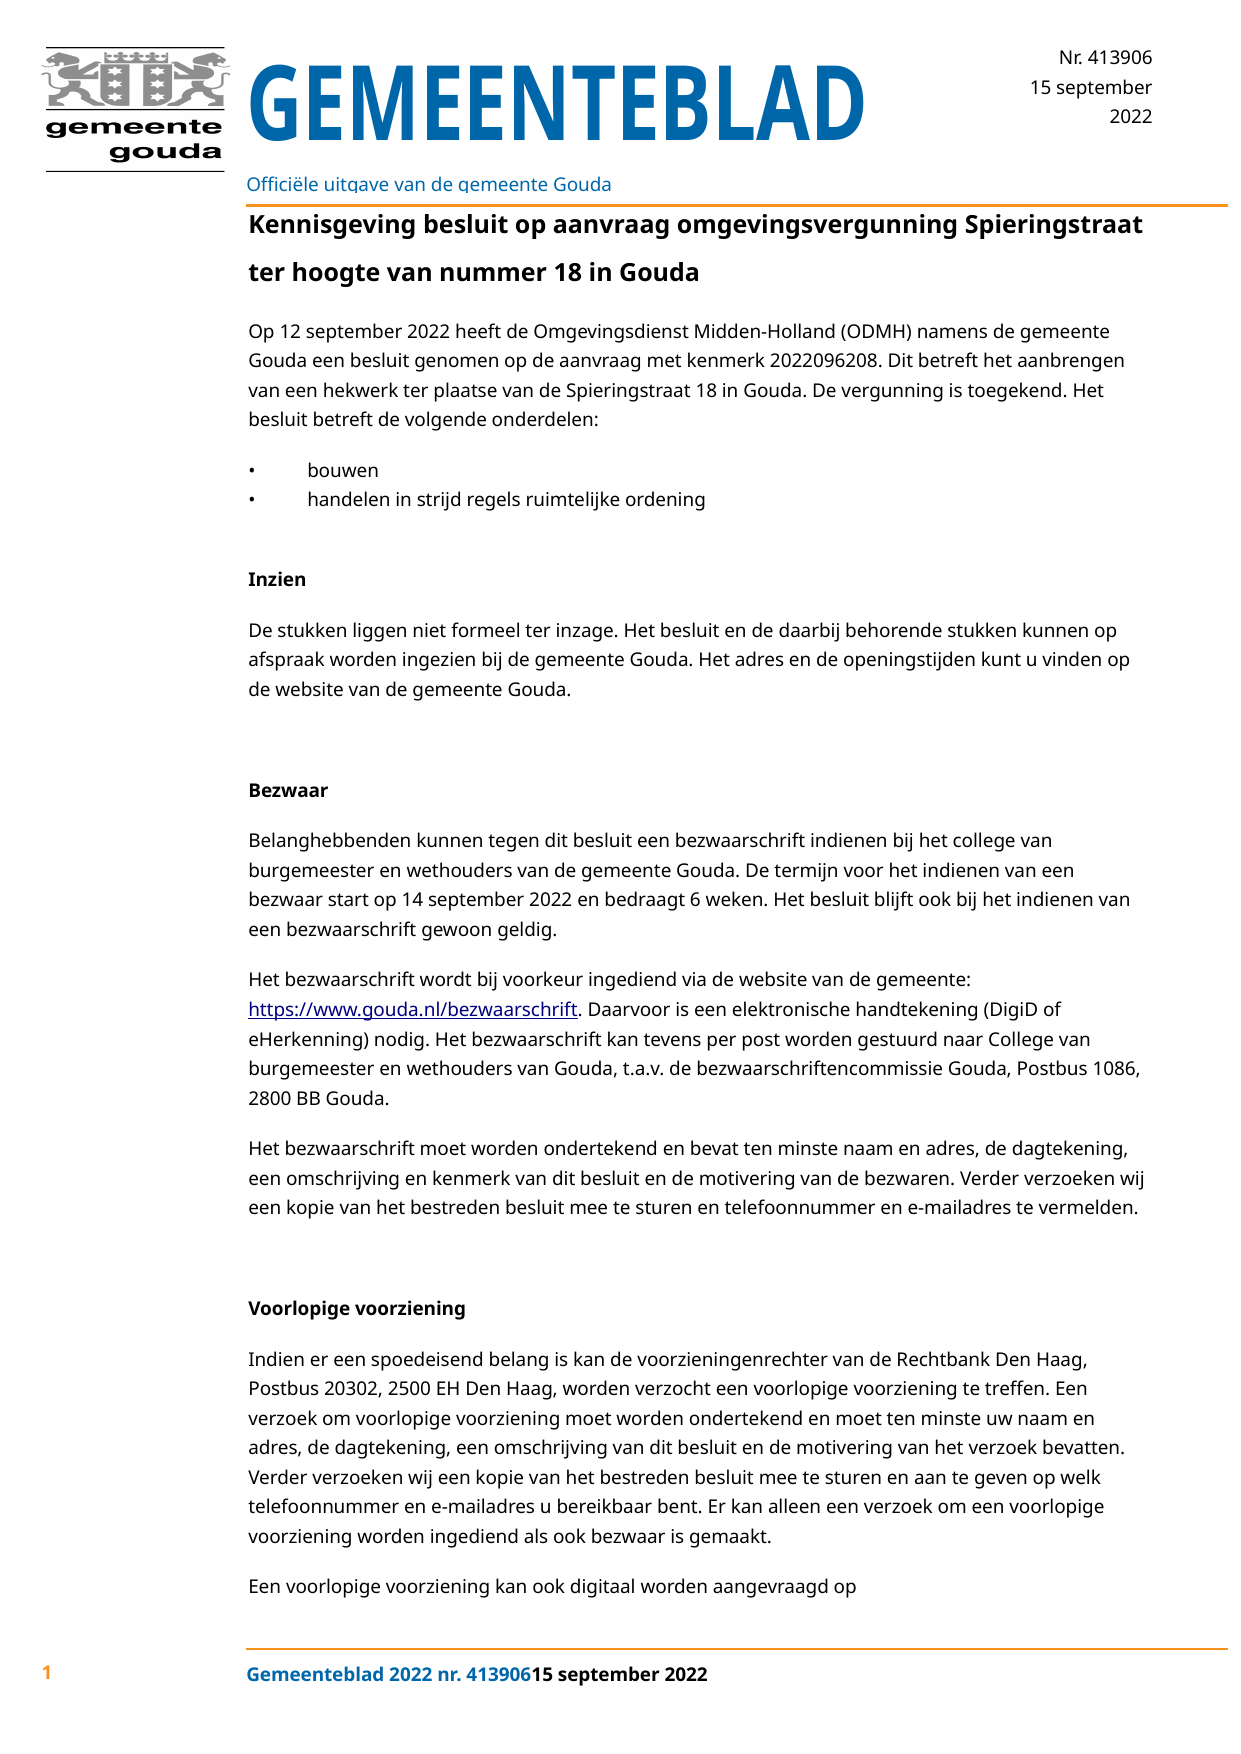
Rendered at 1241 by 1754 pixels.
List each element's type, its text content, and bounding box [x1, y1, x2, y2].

text Indien er een spoedeisend belang is kan de voorzieningenrechter van de Rechtbank Den Haag, Postbus 20302, 2500 EH Den Haag, worden verzocht een voorlopige voorziening te treffen. Een verzoek om voorlopige voorziening moet worden ondertekend en moet ten minste uw naam en adres, de dagtekening, een omschrijving van dit besluit en de motivering van het verzoek bevatten. Verder verzoeken wij een kopie van het bestreden besluit mee te sturen en aan te geven op welk telefoonnummer en e-mailadres u bereikbaar bent. Er kan alleen een verzoek om een voorlopige voorziening worden ingediend als ook bezwaar is gemaakt. [248, 1346, 1152, 1549]
text Op 12 september 2022 heeft de Omgevingsdienst Midden-Holland (ODMH) namens de gemeente Gouda een besluit genomen op de aanvraag met kenmerk 2022096208. Dit betreft het aanbrengen van een hekwerk ter plaatse van de Spieringstraat 18 in Gouda. De vergunning is toegekend. Het besluit betreft de volgende onderdelen: [248, 318, 1152, 432]
text Bezwaar [248, 777, 1152, 803]
list bouwen [248, 457, 1152, 483]
text Het bezwaarschrift moet worden ondertekend en bevat ten minste naam en adres, de dagtekening, een omschrijving en kenmerk van dit besluit en de motivering van de bezwaren. Verder verzoeken wij een kopie van het bestreden besluit mee te sturen en telefoonnummer en e-mailadres te vermelden. [248, 1135, 1152, 1220]
text Kennisgeving besluit op aanvraag omgevingsvergunning Spieringstraat ter hoogte van nummer 18 in Gouda [248, 207, 1152, 288]
text De stukken liggen niet formeel ter inzage. Het besluit en de daarbij behorende stukken kunnen op afspraak worden ingezien bij de gemeente Gouda. Het adres en de openingstijden kunt u vinden op de website van de gemeente Gouda. [248, 617, 1152, 702]
list handelen in strijd regels ruimtelijke ordening [248, 487, 1152, 512]
text Inzien [248, 567, 1152, 592]
picture [41, 47, 231, 172]
text Belanghebbenden kunnen tegen dit besluit een bezwaarschrift indienen bij het college van burgemeester en wethouders van de gemeente Gouda. De termijn voor het indienen van een bezwaar start op 14 september 2022 en bedraagt 6 weken. Het besluit blijft ook bij het indienen van een bezwaarschrift gewoon geldig. [248, 827, 1152, 942]
text Het bezwaarschrift wordt bij voorkeur ingediend via de website van de gemeente: https://www.gouda.nl/bezwaarschrift. Daarvoor is een elektronische handtekening (DigiD of eHerkenning) nodig. Het bezwaarschrift kan tevens per post worden gestuurd naar College van burgemeester en wethouders van Gouda, t.a.v. de bezwaarschriftencommissie Gouda, Postbus 1086, 2800 BB Gouda. [248, 967, 1152, 1111]
text Voorlopige voorziening [248, 1295, 1152, 1321]
text Een voorlopige voorziening kan ook digitaal worden aangevraagd op [248, 1574, 1152, 1599]
